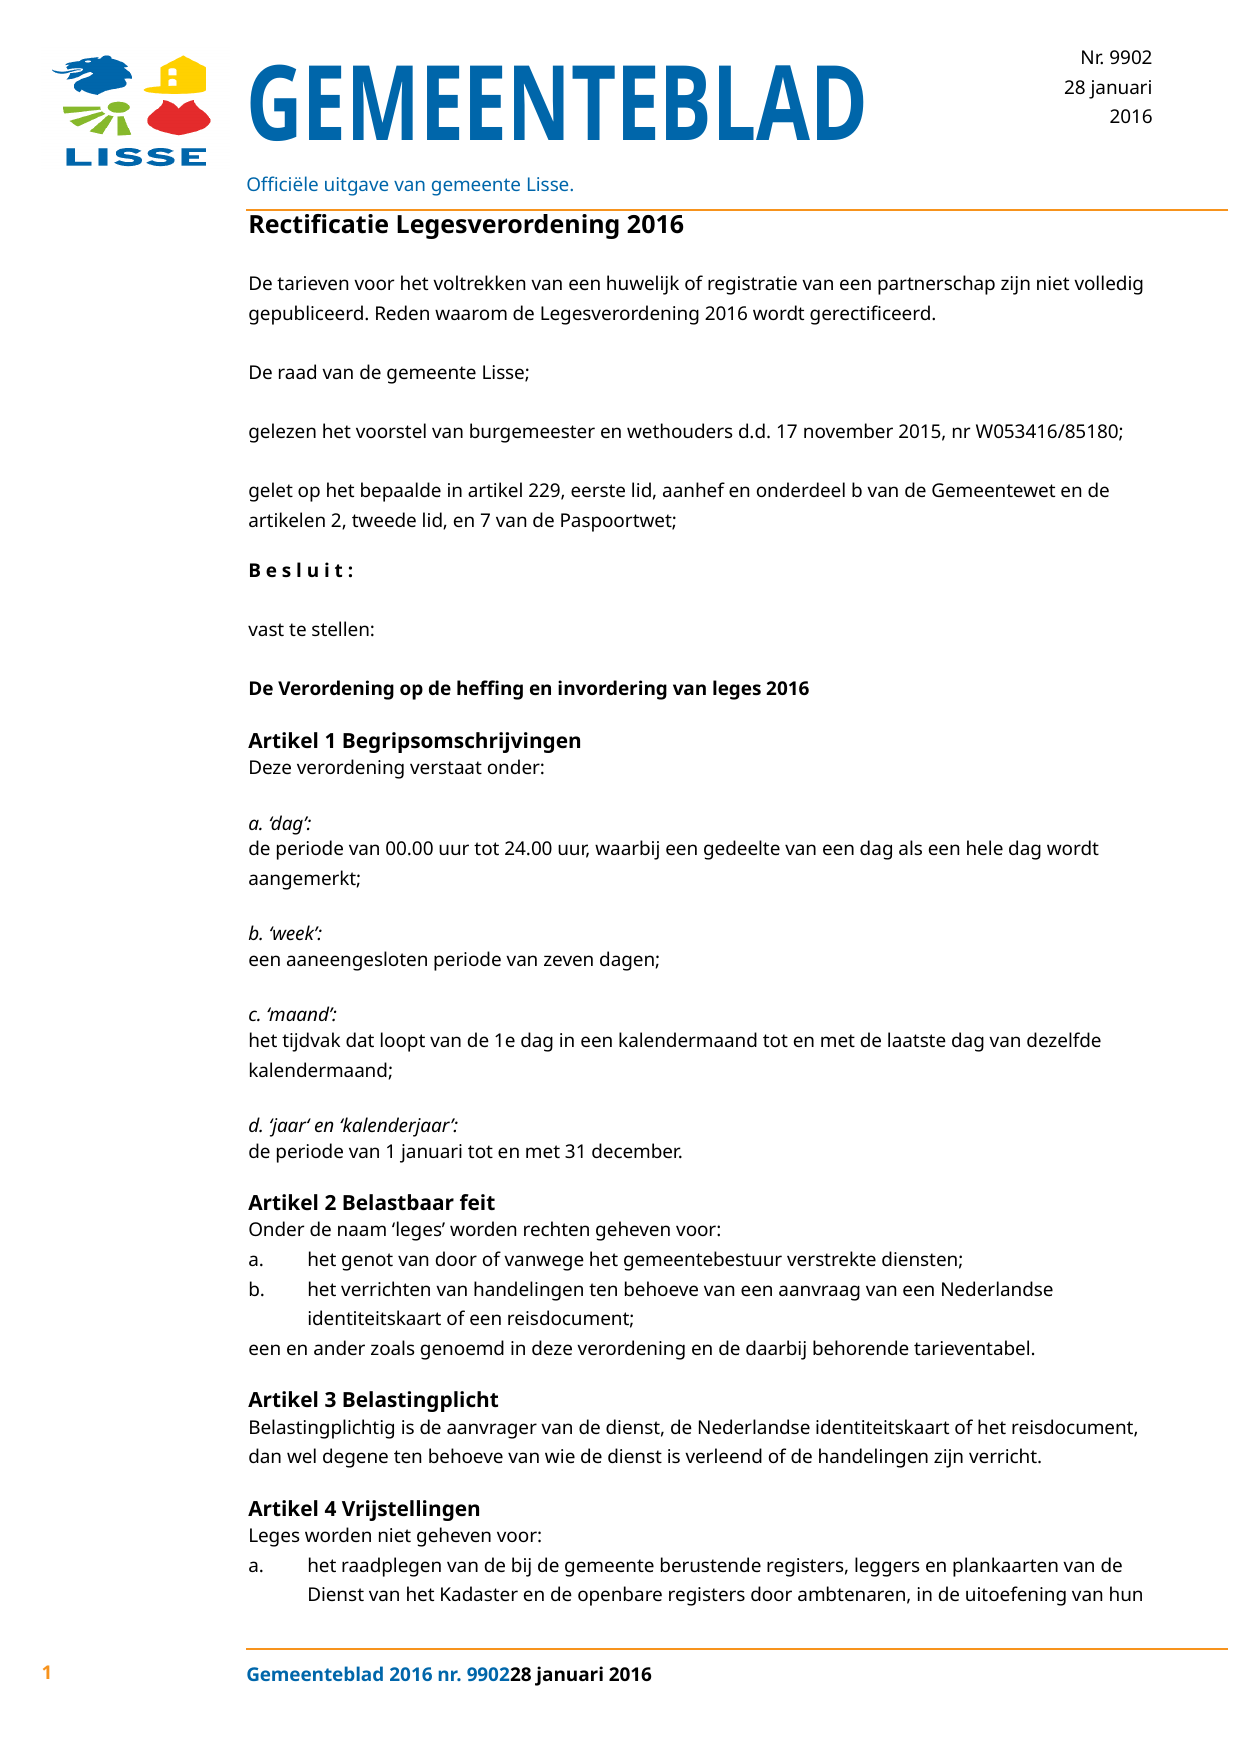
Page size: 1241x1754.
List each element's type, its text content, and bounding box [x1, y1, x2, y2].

text Rectificatie Legesverordening 2016 [248, 211, 1152, 241]
text vast te stellen: [248, 616, 1152, 642]
text een aaneengesloten periode van zeven dagen; [248, 946, 1152, 972]
text De Verordening op de heffing en invordering van leges 2016 [248, 676, 1152, 701]
text a. ‘dag’: [248, 810, 1152, 836]
text een en ander zoals genoemd in deze verordening en de daarbij behorende tarieventabel. [248, 1335, 1152, 1361]
text Artikel 3 Belastingplicht [248, 1385, 1152, 1414]
text Onder de naam ‘leges’ worden rechten geheven voor: [248, 1217, 1152, 1242]
list het raadplegen van de bij de gemeente berustende registers, leggers en plankaarten van de Dienst van het Kadaster en de openbare registers door ambtenaren, in de uitoefening van hun [248, 1552, 1152, 1607]
text Artikel 2 Belastbaar feit [248, 1188, 1152, 1217]
text de periode van 00.00 uur tot 24.00 uur, waarbij een gedeelte van een dag als een hele dag wordt aangemerkt; [248, 836, 1152, 891]
text c. ‘maand’: [248, 1001, 1152, 1027]
text het tijdvak dat loopt van de 1e dag in een kalendermaand tot en met de laatste dag van dezelfde kalendermaand; [248, 1027, 1152, 1082]
text De raad van de gemeente Lisse; [248, 359, 1152, 385]
text gelezen het voorstel van burgemeester en wethouders d.d. 17 november 2015, nr W053416/85180; [248, 418, 1152, 444]
text Artikel 1 Begripsomschrijvingen [248, 726, 1152, 754]
list het verrichten van handelingen ten behoeve van een aanvraag van een Nederlandse identiteitskaart of een reisdocument; [248, 1276, 1152, 1331]
text gelet op het bepaalde in artikel 229, eerste lid, aanhef en onderdeel b van de Gemeentewet en de artikelen 2, tweede lid, en 7 van de Paspoortwet; [248, 477, 1152, 533]
text Belastingplichtig is de aanvrager van de dienst, de Nederlandse identiteitskaart of het reisdocument, dan wel degene ten behoeve van wie de dienst is verleend of de handelingen zijn verricht. [248, 1414, 1152, 1469]
text Deze verordening verstaat onder: [248, 754, 1152, 780]
text d. ‘jaar‘ en ‘kalenderjaar’: [248, 1112, 1152, 1138]
picture [41, 47, 231, 172]
text de periode van 1 januari tot en met 31 december. [248, 1138, 1152, 1163]
text b. ‘week’: [248, 920, 1152, 946]
list het genot van door of vanwege het gemeentebestuur verstrekte diensten; [248, 1246, 1152, 1272]
text B e s l u i t : [248, 557, 1152, 583]
text De tarieven voor het voltrekken van een huwelijk of registratie van een partnerschap zijn niet volledig gepubliceerd. Reden waarom de Legesverordening 2016 wordt gerectificeerd. [248, 270, 1152, 326]
text Artikel 4 Vrijstellingen [248, 1494, 1152, 1522]
text Leges worden niet geheven voor: [248, 1522, 1152, 1548]
